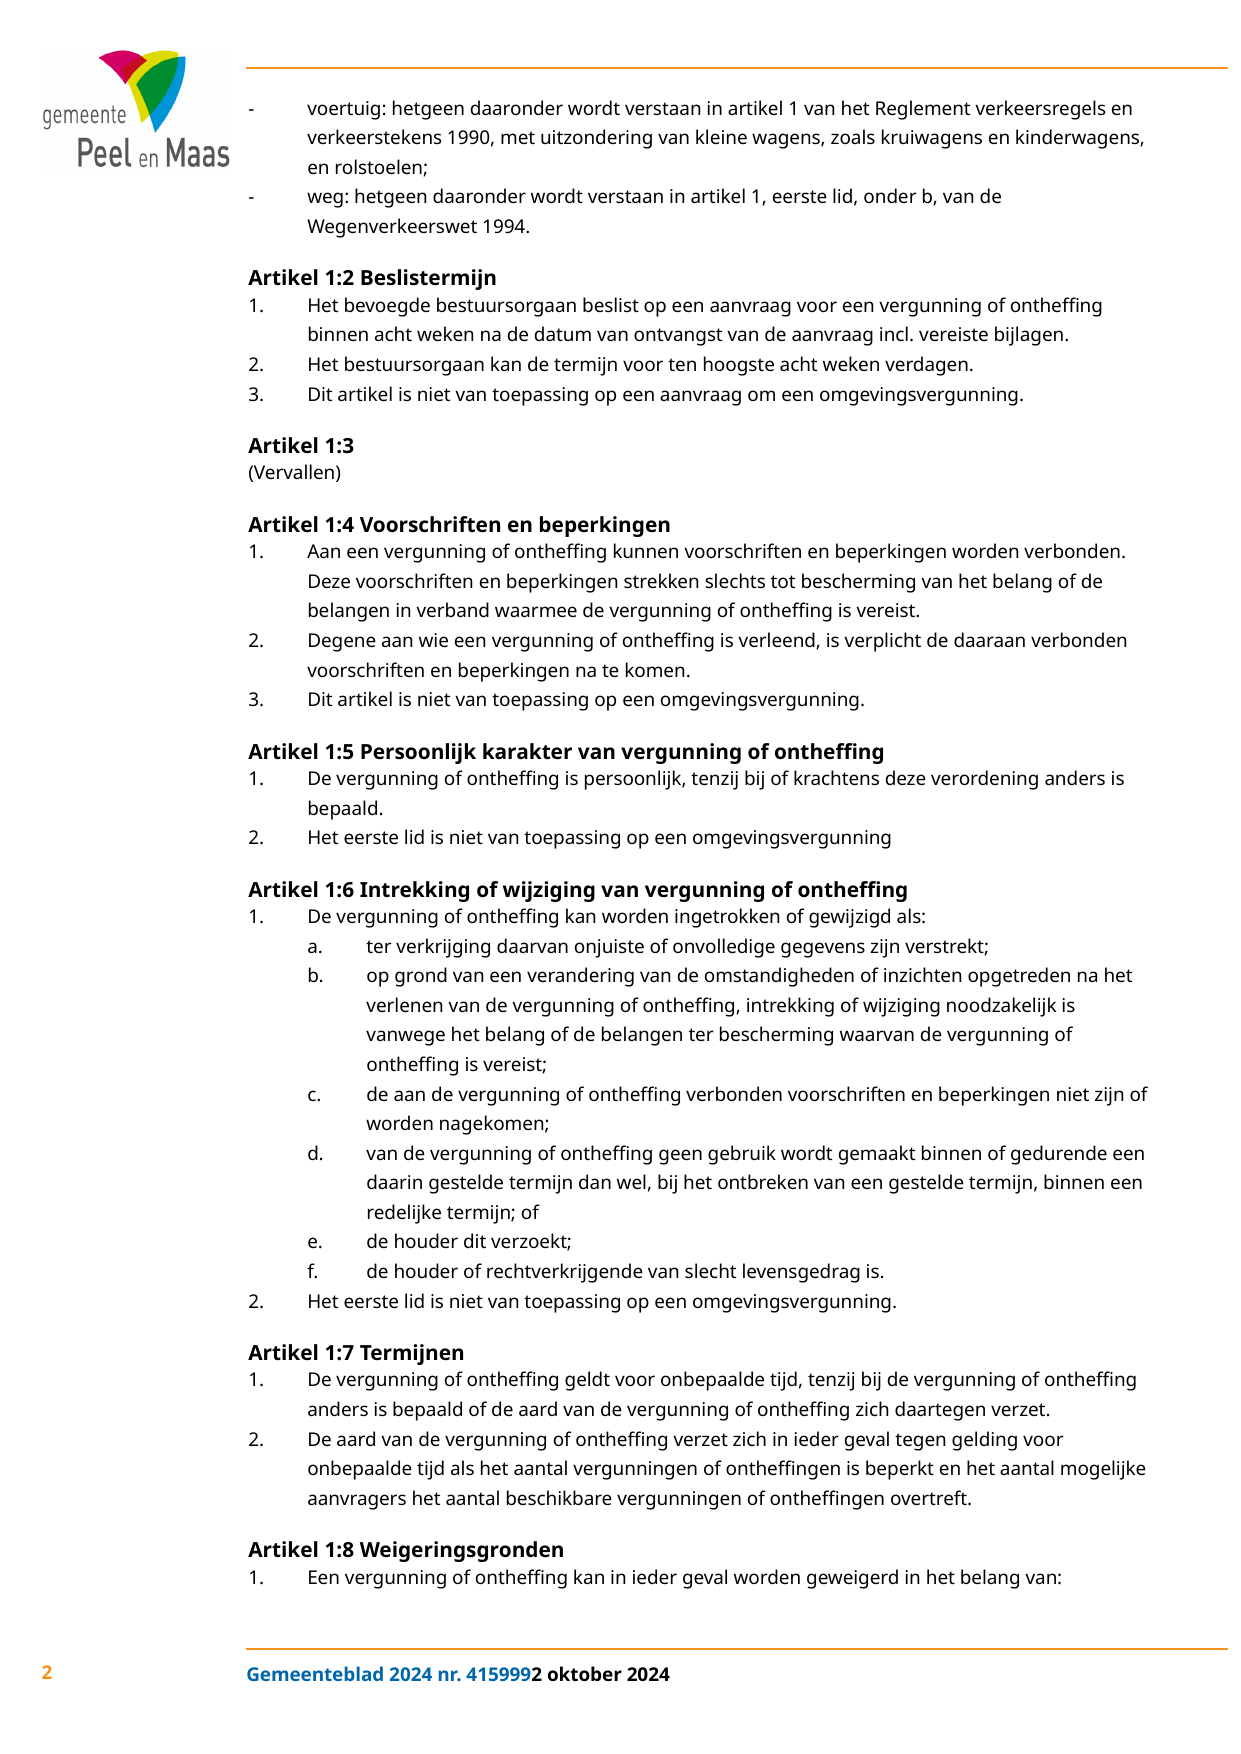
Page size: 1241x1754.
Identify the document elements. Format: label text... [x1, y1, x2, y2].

list de houder of rechtverkrijgende van slecht levensgedrag is. [307, 1258, 1152, 1284]
list Aan een vergunning of ontheffing kunnen voorschriften en beperkingen worden verbonden. Deze voorschriften en beperkingen strekken slechts tot bescherming van het belang of de belangen in verband waarmee de vergunning of ontheffing is vereist. [248, 538, 1152, 623]
list Een vergunning of ontheffing kan in ieder geval worden geweigerd in het belang van: [248, 1564, 1152, 1589]
list de aan de vergunning of ontheffing verbonden voorschriften en beperkingen niet zijn of worden nagekomen; [307, 1081, 1152, 1136]
list De vergunning of ontheffing kan worden ingetrokken of gewijzigd als: [248, 903, 1152, 929]
text Artikel 1:8 Weigeringsgronden [248, 1535, 1152, 1564]
list Het bevoegde bestuursorgaan beslist op een aanvraag voor een vergunning of ontheffing binnen acht weken na de datum van ontvangst van de aanvraag incl. vereiste bijlagen. [248, 292, 1152, 347]
text Artikel 1:5 Persoonlijk karakter van vergunning of ontheffing [248, 737, 1152, 765]
picture [41, 47, 231, 172]
list De vergunning of ontheffing is persoonlijk, tenzij bij of krachtens deze verordening anders is bepaald. [248, 765, 1152, 821]
list Het eerste lid is niet van toepassing op een omgevingsvergunning. [248, 1288, 1152, 1313]
list de houder dit verzoekt; [307, 1229, 1152, 1254]
list Dit artikel is niet van toepassing op een aanvraag om een omgevingsvergunning. [248, 381, 1152, 406]
text Artikel 1:7 Termijnen [248, 1338, 1152, 1367]
list Dit artikel is niet van toepassing op een omgevingsvergunning. [248, 686, 1152, 712]
list ter verkrijging daarvan onjuiste of onvolledige gegevens zijn verstrekt; [307, 933, 1152, 958]
list De aard van de vergunning of ontheffing verzet zich in ieder geval tegen gelding voor onbepaalde tijd als het aantal vergunningen of ontheffingen is beperkt en het aantal mogelijke aanvragers het aantal beschikbare vergunningen of ontheffingen overtreft. [248, 1426, 1152, 1511]
list weg: hetgeen daaronder wordt verstaan in artikel 1, eerste lid, onder b, van de Wegenverkeerswet 1994. [248, 183, 1152, 239]
text Artikel 1:6 Intrekking of wijziging van vergunning of ontheffing [248, 875, 1152, 903]
list op grond van een verandering van de omstandigheden of inzichten opgetreden na het verlenen van de vergunning of ontheffing, intrekking of wijziging noodzakelijk is vanwege het belang of de belangen ter bescherming waarvan de vergunning of ontheffing is vereist; [307, 962, 1152, 1077]
text (Vervallen) [248, 459, 1152, 485]
list Degene aan wie een vergunning of ontheffing is verleend, is verplicht de daaraan verbonden voorschriften en beperkingen na te komen. [248, 627, 1152, 682]
list voertuig: hetgeen daaronder wordt verstaan in artikel 1 van het Reglement verkeersregels en verkeerstekens 1990, met uitzondering van kleine wagens, zoals kruiwagens en kinderwagens, en rolstoelen; [248, 95, 1152, 180]
list van de vergunning of ontheffing geen gebruik wordt gemaakt binnen of gedurende een daarin gestelde termijn dan wel, bij het ontbreken van een gestelde termijn, binnen een redelijke termijn; of [307, 1140, 1152, 1225]
list De vergunning of ontheffing geldt voor onbepaalde tijd, tenzij bij de vergunning of ontheffing anders is bepaald of de aard van de vergunning of ontheffing zich daartegen verzet. [248, 1367, 1152, 1422]
list Het eerste lid is niet van toepassing op een omgevingsvergunning [248, 824, 1152, 850]
text Artikel 1:2 Beslistermijn [248, 263, 1152, 292]
text Artikel 1:4 Voorschriften en beperkingen [248, 510, 1152, 538]
list Het bestuursorgaan kan de termijn voor ten hoogste acht weken verdagen. [248, 351, 1152, 377]
text Artikel 1:3 [248, 431, 1152, 459]
